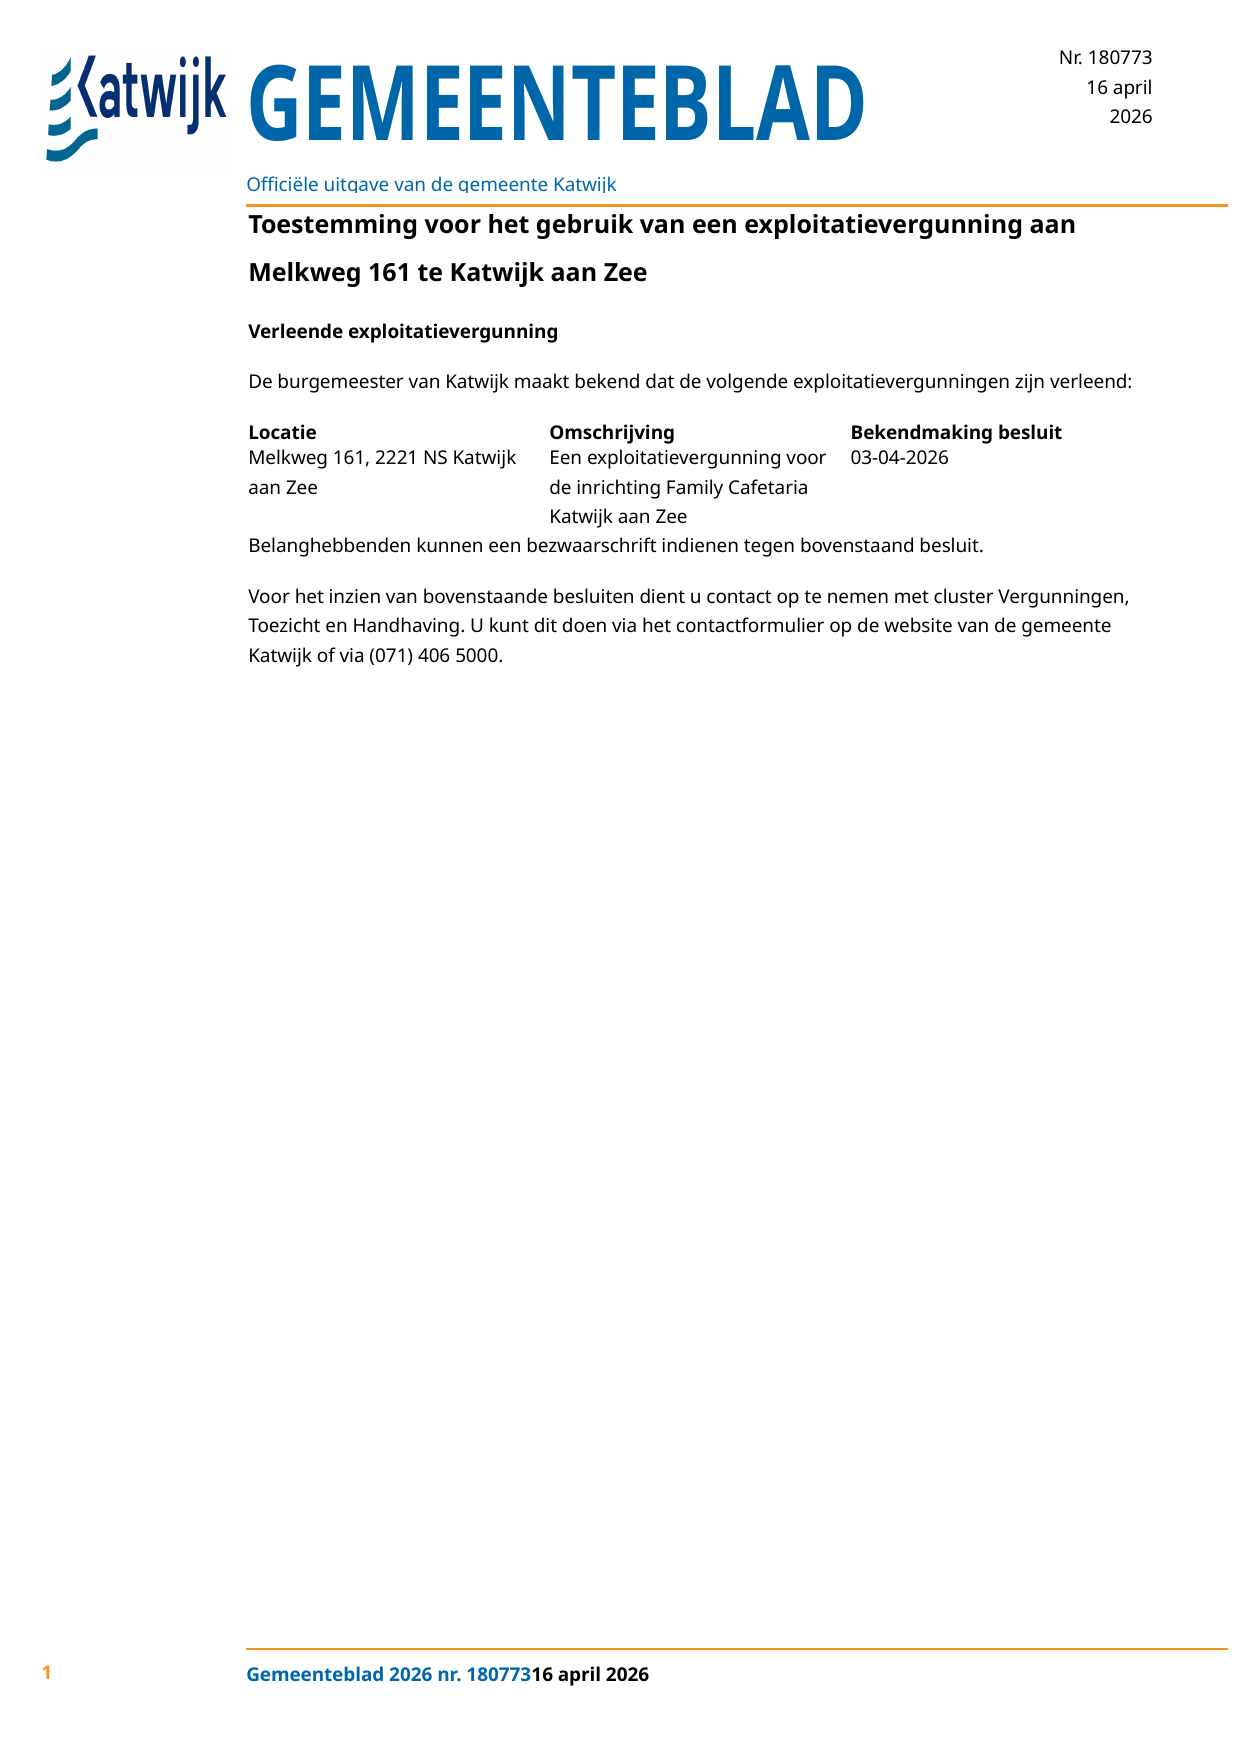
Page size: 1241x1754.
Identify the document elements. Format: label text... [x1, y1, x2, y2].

text Verleende exploitatievergunning [248, 318, 1152, 344]
text Voor het inzien van bovenstaande besluiten dient u contact op te nemen met cluster Vergunningen, Toezicht en Handhaving. U kunt dit doen via het contactformulier op de website van de gemeente Katwijk of via (071) 406 5000. [248, 583, 1152, 668]
text Toestemming voor het gebruik van een exploitatievergunning aan Melkweg 161 te Katwijk aan Zee [248, 207, 1152, 288]
table_cell Melkweg 161, 2221 NS Katwijk aan Zee [248, 445, 549, 529]
text De burgemeester van Katwijk maakt bekend dat de volgende exploitatievergunningen zijn verleend: [248, 368, 1152, 394]
picture [41, 47, 231, 172]
table_header Bekendmaking besluit [850, 419, 1152, 444]
text Belanghebbenden kunnen een bezwaarschrift indienen tegen bovenstaand besluit. [248, 533, 1152, 558]
table_cell 03-04-2026 [850, 445, 1152, 529]
table_header Locatie [248, 419, 549, 444]
table_cell Een exploitatievergunning voor de inrichting Family Cafetaria Katwijk aan Zee [549, 445, 850, 529]
table_header Omschrijving [549, 419, 850, 444]
